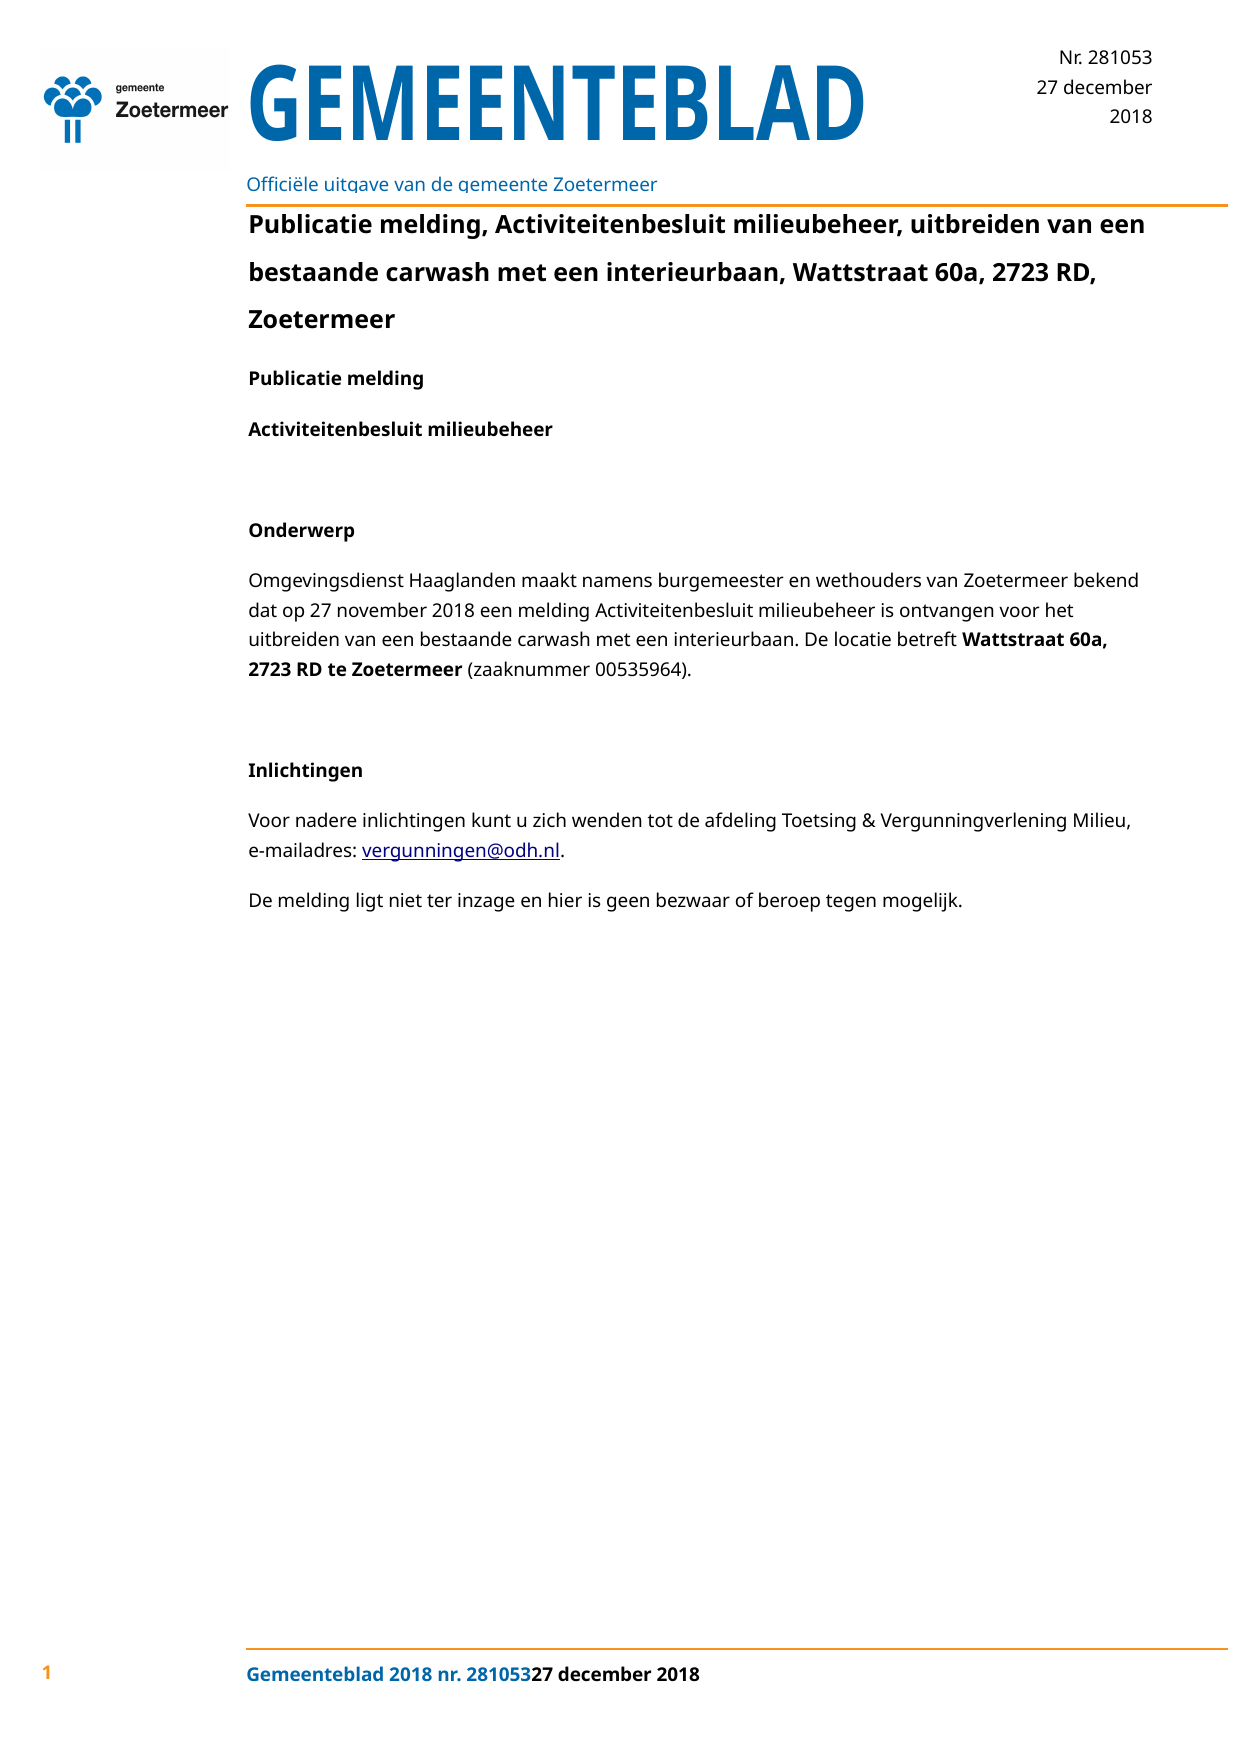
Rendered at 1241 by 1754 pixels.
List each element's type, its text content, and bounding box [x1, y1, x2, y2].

text Voor nadere inlichtingen kunt u zich wenden tot de afdeling Toetsing & Vergunningverlening Milieu, e-mailadres: vergunningen@odh.nl. [248, 807, 1152, 862]
text Onderwerp [248, 517, 1152, 542]
text Publicatie melding [248, 366, 1152, 391]
picture [41, 47, 231, 172]
text Inlichtingen [248, 757, 1152, 782]
text Activiteitenbesluit milieubeheer [248, 416, 1152, 442]
text Omgevingsdienst Haaglanden maakt namens burgemeester en wethouders van Zoetermeer bekend dat op 27 november 2018 een melding Activiteitenbesluit milieubeheer is ontvangen voor het uitbreiden van een bestaande carwash met een interieurbaan. De locatie betreft Wattstraat 60a, 2723 RD te Zoetermeer (zaaknummer 00535964). [248, 567, 1152, 682]
text De melding ligt niet ter inzage en hier is geen bezwaar of beroep tegen mogelijk. [248, 887, 1152, 913]
text Publicatie melding, Activiteitenbesluit milieubeheer, uitbreiden van een bestaande carwash met een interieurbaan, Wattstraat 60a, 2723 RD, Zoetermeer [248, 207, 1152, 336]
